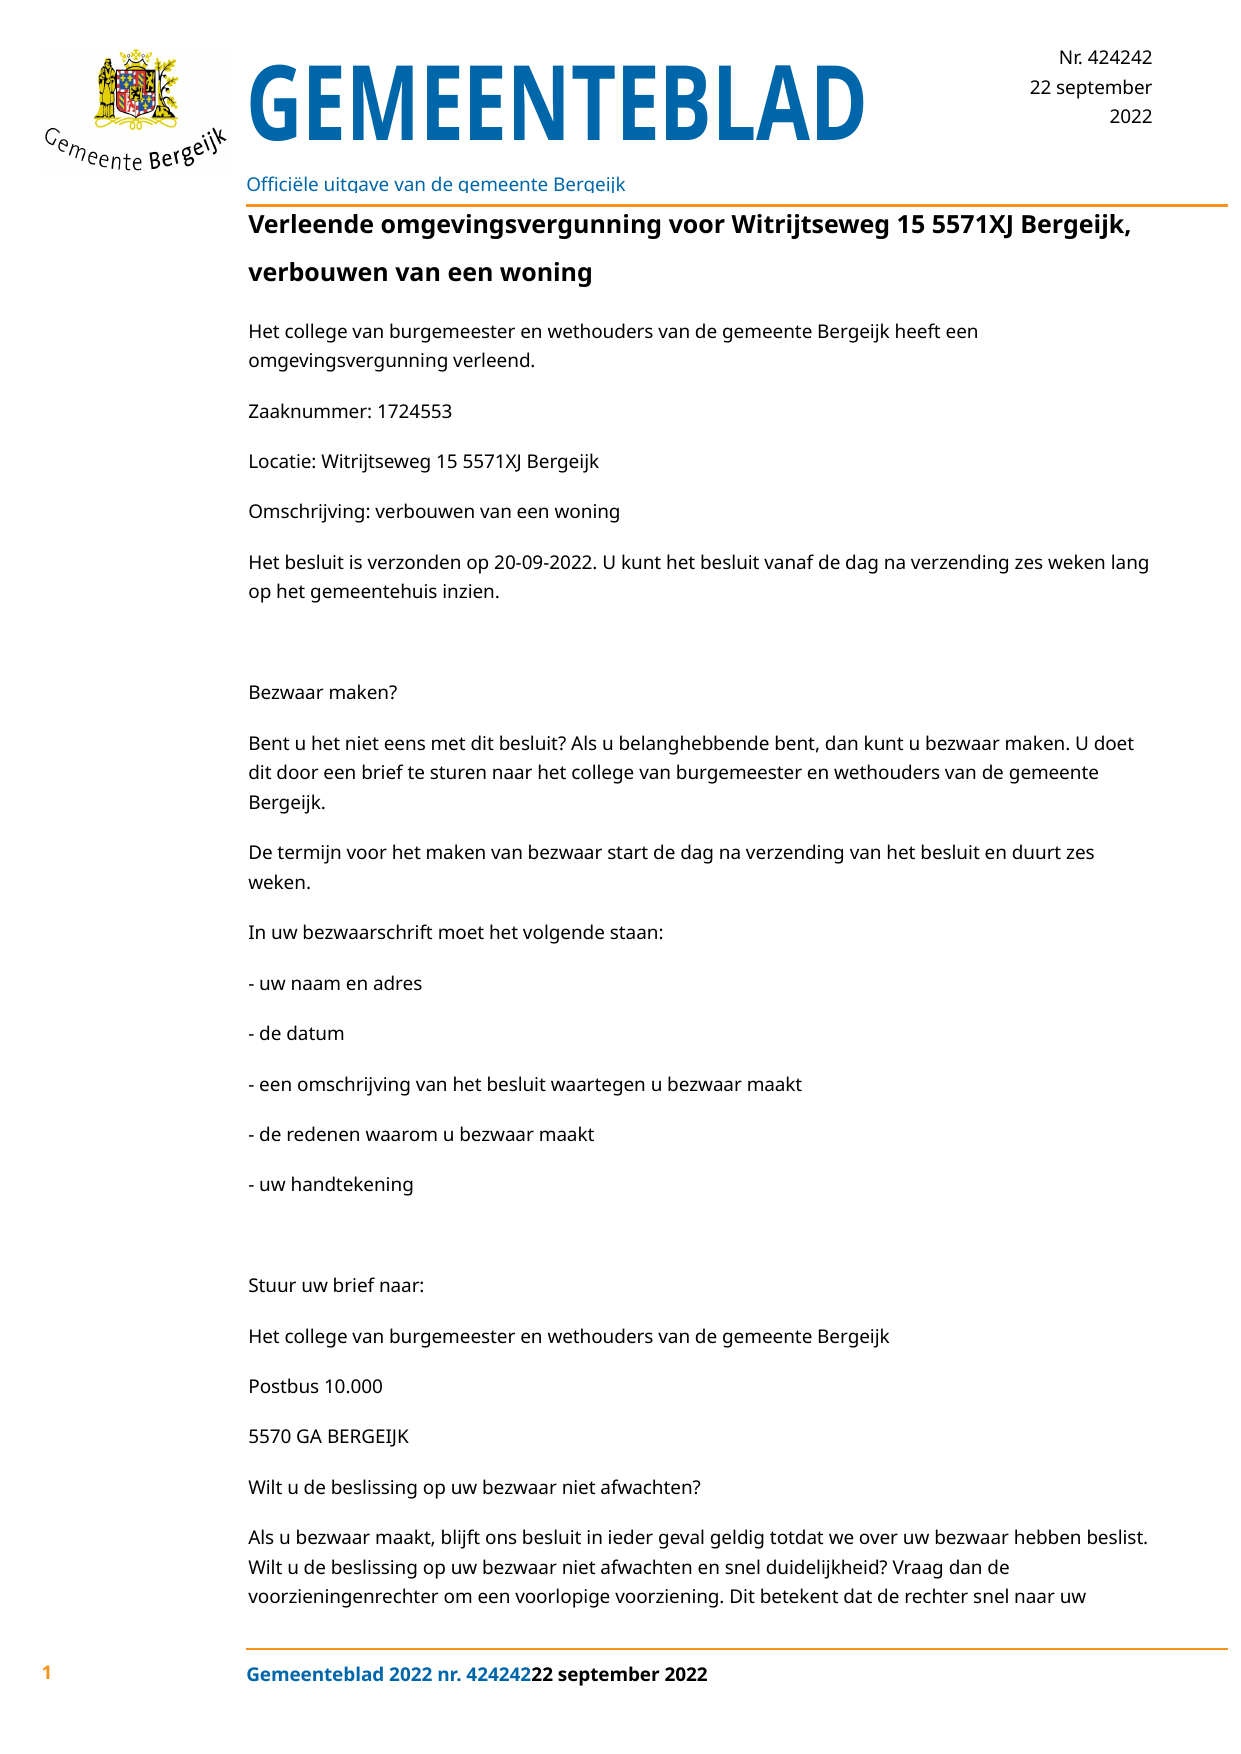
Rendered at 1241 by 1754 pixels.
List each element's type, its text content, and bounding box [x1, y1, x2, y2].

text - de datum [248, 1020, 1152, 1046]
text - uw handtekening [248, 1172, 1152, 1197]
text Stuur uw brief naar: [248, 1272, 1152, 1298]
text Wilt u de beslissing op uw bezwaar niet afwachten? [248, 1474, 1152, 1500]
text Het besluit is verzonden op 20-09-2022. U kunt het besluit vanaf de dag na verzending zes weken lang op het gemeentehuis inzien. [248, 549, 1152, 604]
text Omschrijving: verbouwen van een woning [248, 499, 1152, 524]
picture [41, 47, 231, 172]
text Zaaknummer: 1724553 [248, 398, 1152, 424]
text 5570 GA BERGEIJK [248, 1424, 1152, 1449]
text Postbus 10.000 [248, 1373, 1152, 1399]
text In uw bezwaarschrift moet het volgende staan: [248, 919, 1152, 945]
text - de redenen waarom u bezwaar maakt [248, 1121, 1152, 1147]
text - een omschrijving van het besluit waartegen u bezwaar maakt [248, 1071, 1152, 1097]
text - uw naam en adres [248, 970, 1152, 996]
text Bent u het niet eens met dit besluit? Als u belanghebbende bent, dan kunt u bezwaar maken. U doet dit door een brief te sturen naar het college van burgemeester en wethouders van de gemeente Bergeijk. [248, 730, 1152, 815]
text De termijn voor het maken van bezwaar start de dag na verzending van het besluit en duurt zes weken. [248, 839, 1152, 895]
text Als u bezwaar maakt, blijft ons besluit in ieder geval geldig totdat we over uw bezwaar hebben beslist. Wilt u de beslissing op uw bezwaar niet afwachten en snel duidelijkheid? Vraag dan de voorzieningenrechter om een voorlopige voorziening. Dit betekent dat de rechter snel naar uw [248, 1524, 1152, 1609]
text Het college van burgemeester en wethouders van de gemeente Bergeijk [248, 1323, 1152, 1349]
text Het college van burgemeester en wethouders van de gemeente Bergeijk heeft een omgevingsvergunning verleend. [248, 318, 1152, 373]
text Verleende omgevingsvergunning voor Witrijtseweg 15 5571XJ Bergeijk, verbouwen van een woning [248, 207, 1152, 288]
text Locatie: Witrijtseweg 15 5571XJ Bergeijk [248, 448, 1152, 474]
text Bezwaar maken? [248, 679, 1152, 705]
